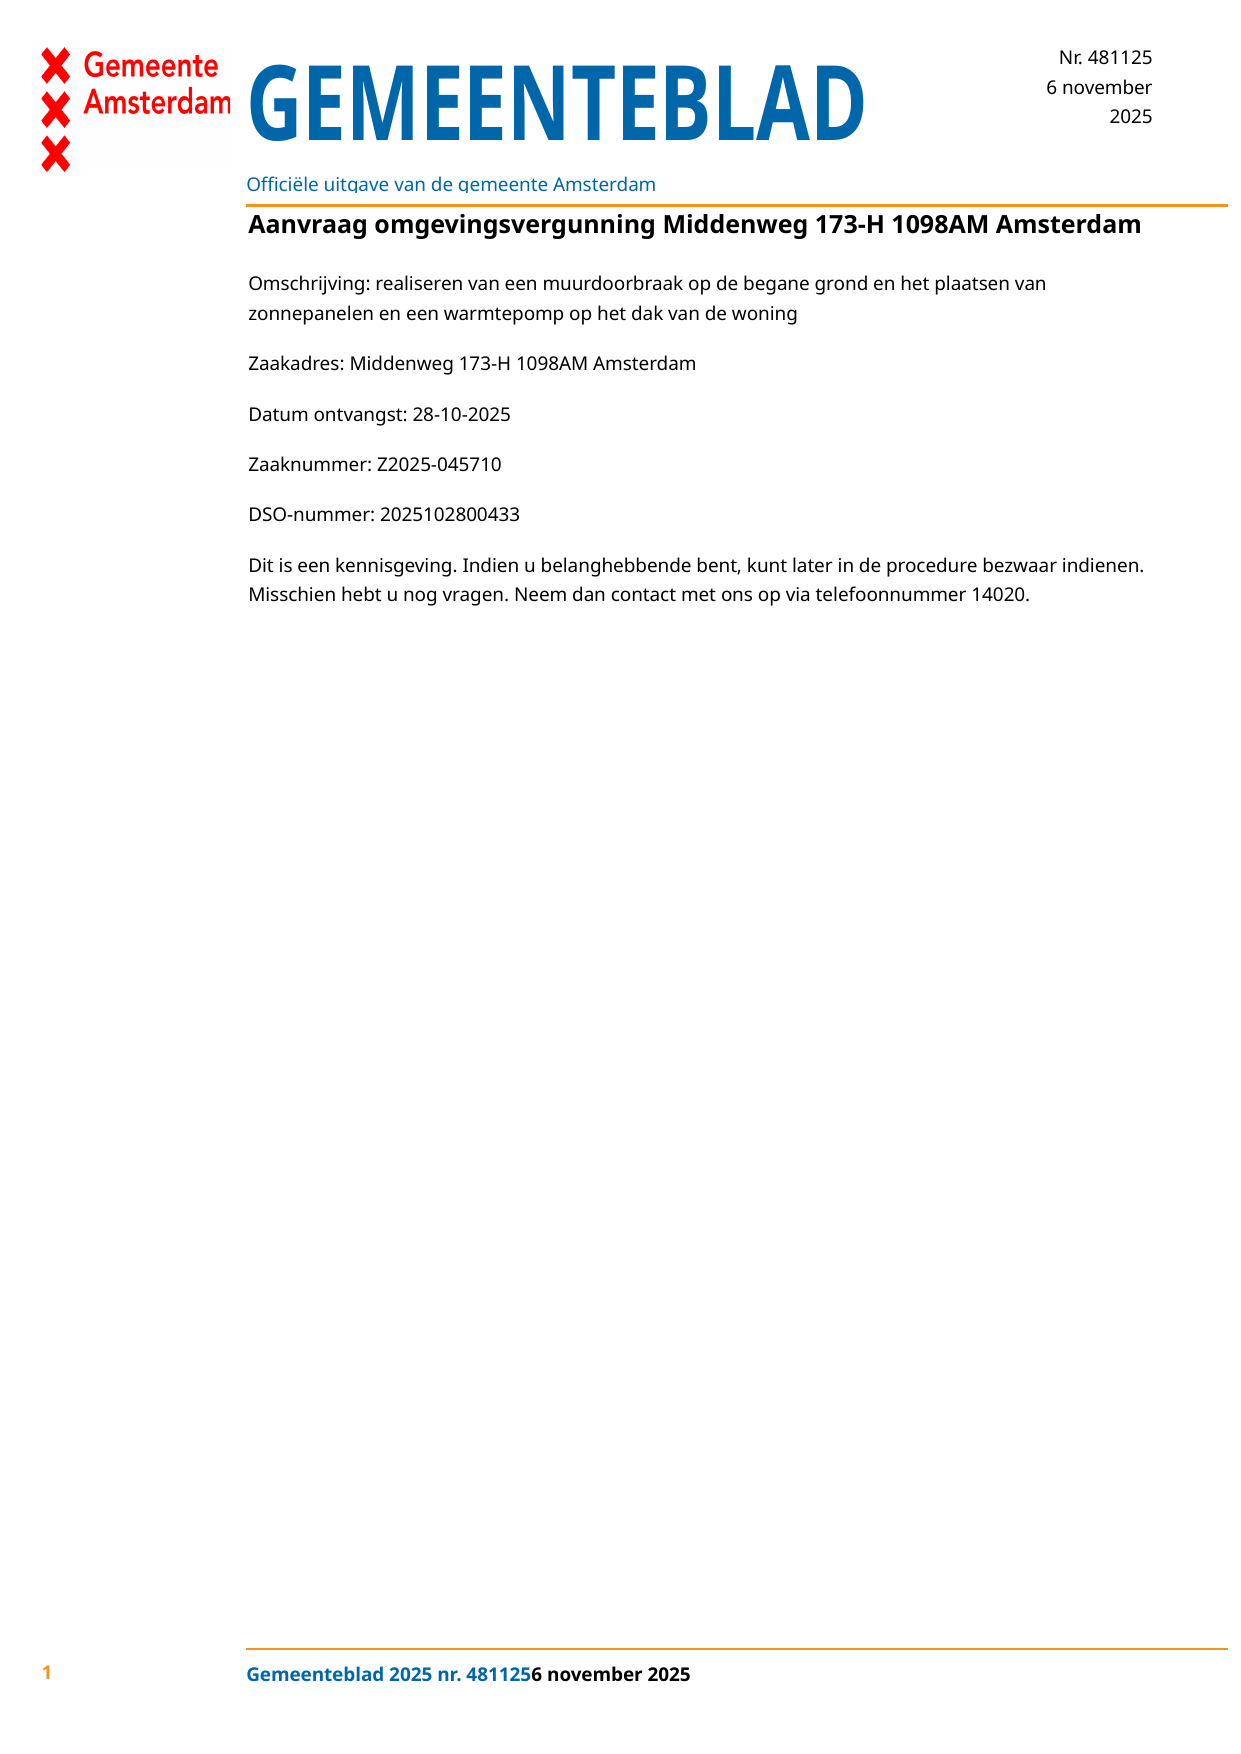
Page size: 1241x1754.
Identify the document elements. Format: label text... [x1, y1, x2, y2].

text Omschrijving: realiseren van een muurdoorbraak op de begane grond en het plaatsen van zonnepanelen en een warmtepomp op het dak van de woning [248, 270, 1152, 326]
text DSO-nummer: 2025102800433 [248, 502, 1152, 527]
text Datum ontvangst: 28-10-2025 [248, 401, 1152, 426]
picture [41, 47, 231, 172]
text Aanvraag omgevingsvergunning Middenweg 173-H 1098AM Amsterdam [248, 207, 1152, 241]
text Zaaknummer: Z2025-045710 [248, 451, 1152, 477]
text Zaakadres: Middenweg 173-H 1098AM Amsterdam [248, 350, 1152, 376]
text Dit is een kennisgeving. Indien u belanghebbende bent, kunt later in de procedure bezwaar indienen. Misschien hebt u nog vragen. Neem dan contact met ons op via telefoonnummer 14020. [248, 552, 1152, 607]
